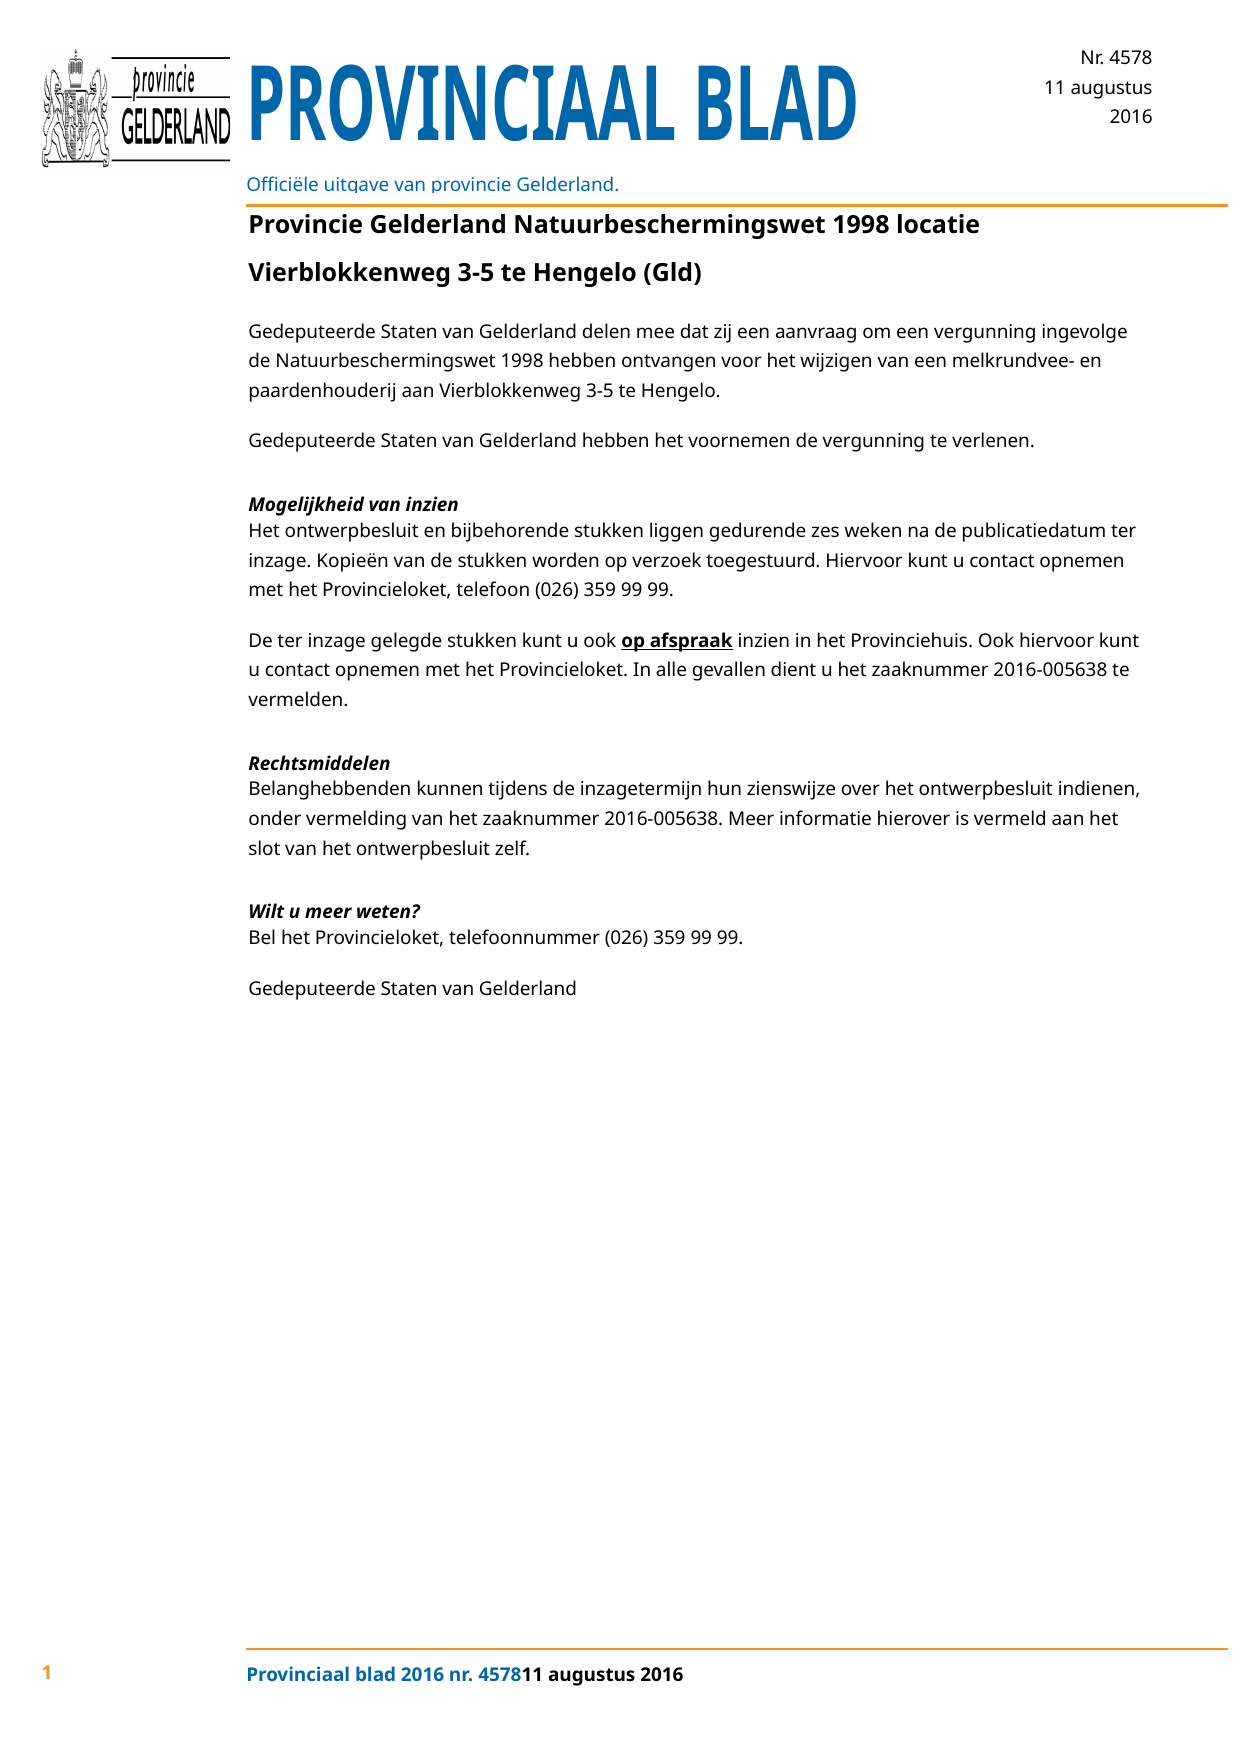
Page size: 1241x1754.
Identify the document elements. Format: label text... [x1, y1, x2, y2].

text Gedeputeerde Staten van Gelderland delen mee dat zij een aanvraag om een vergunning ingevolge de Natuurbeschermingswet 1998 hebben ontvangen voor het wijzigen van een melkrundvee- en paardenhouderij aan Vierblokkenweg 3-5 te Hengelo. [248, 318, 1152, 403]
text Provincie Gelderland Natuurbeschermingswet 1998 locatie Vierblokkenweg 3-5 te Hengelo (Gld) [248, 207, 1152, 288]
picture [41, 47, 231, 172]
text Bel het Provincieloket, telefoonnummer (026) 359 99 99. [248, 924, 1152, 950]
text Het ontwerpbesluit en bijbehorende stukken liggen gedurende zes weken na de publicatiedatum ter inzage. Kopieën van de stukken worden op verzoek toegestuurd. Hiervoor kunt u contact opnemen met het Provincieloket, telefoon (026) 359 99 99. [248, 517, 1152, 602]
text Wilt u meer weten? [248, 899, 1152, 924]
text Gedeputeerde Staten van Gelderland [248, 975, 1152, 1001]
text Gedeputeerde Staten van Gelderland hebben het voornemen de vergunning te verlenen. [248, 427, 1152, 453]
text Mogelijkheid van inzien [248, 491, 1152, 517]
text Rechtsmiddelen [248, 750, 1152, 776]
text Belanghebbenden kunnen tijdens de inzagetermijn hun zienswijze over het ontwerpbesluit indienen, onder vermelding van het zaaknummer 2016-005638. Meer informatie hierover is vermeld aan het slot van het ontwerpbesluit zelf. [248, 776, 1152, 861]
text De ter inzage gelegde stukken kunt u ook op afspraak inzien in het Provinciehuis. Ook hiervoor kunt u contact opnemen met het Provincieloket. In alle gevallen dient u het zaaknummer 2016-005638 te vermelden. [248, 627, 1152, 712]
